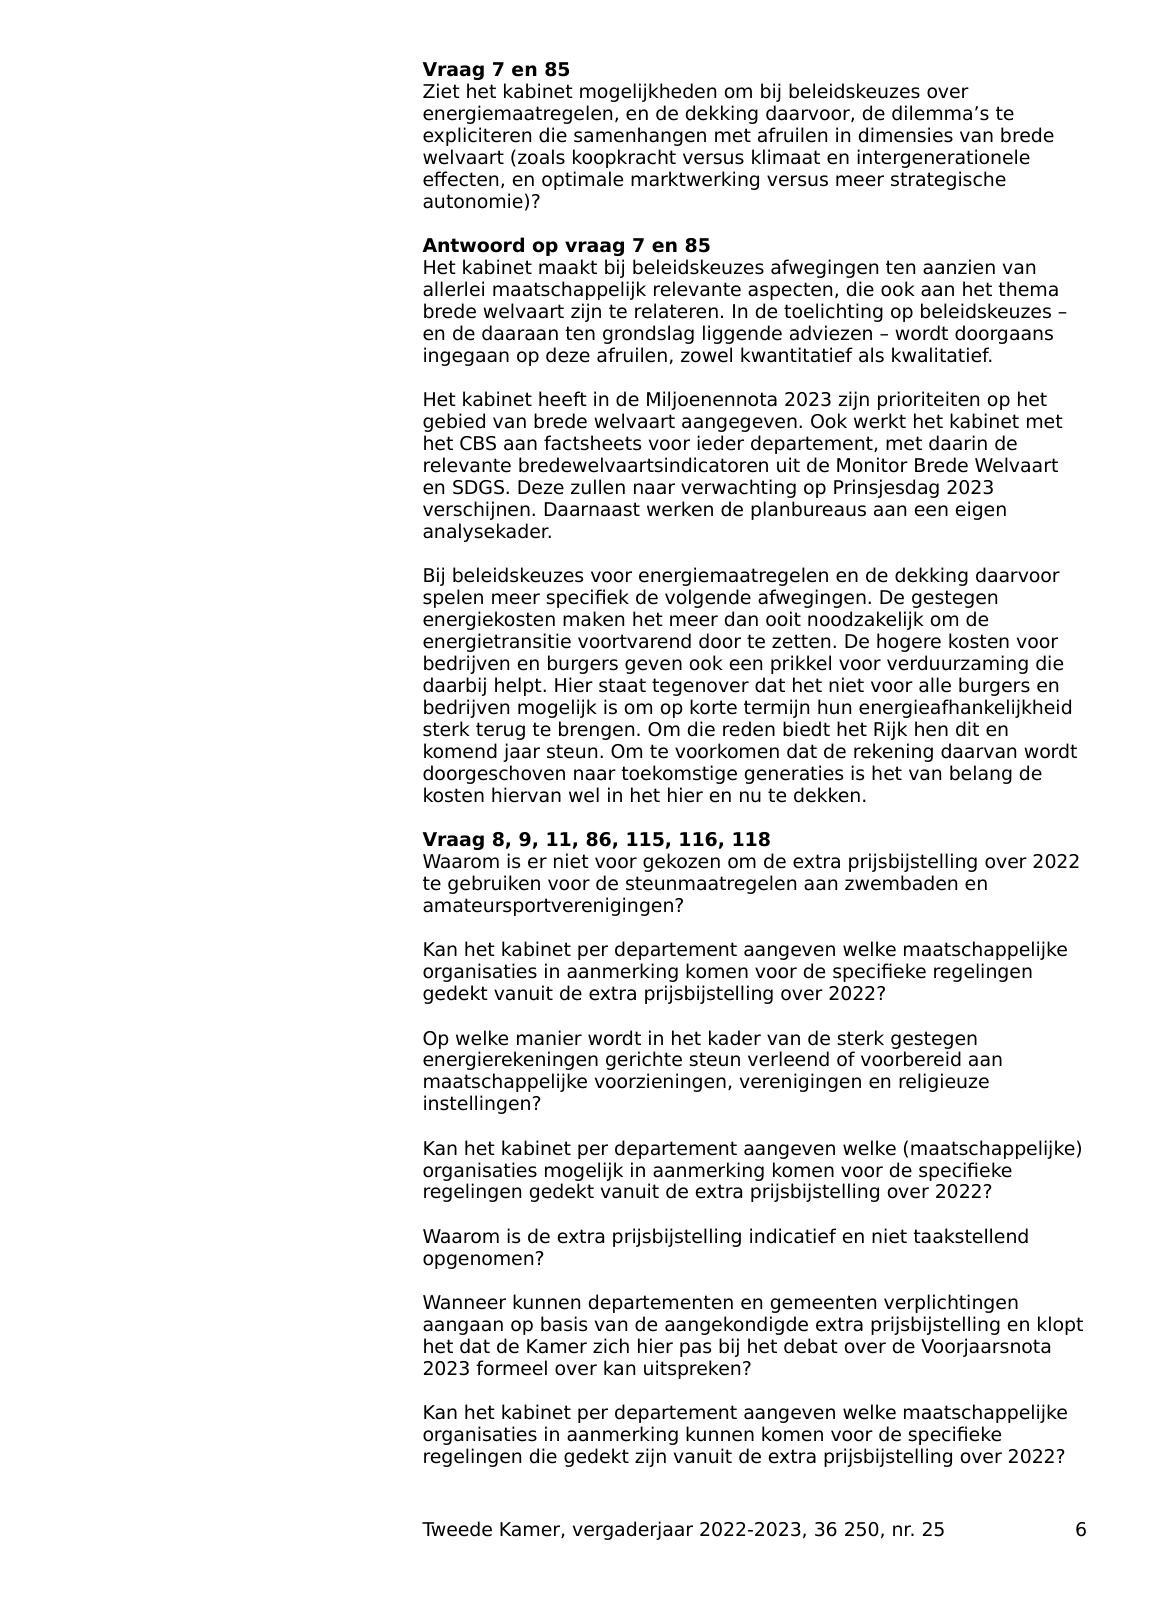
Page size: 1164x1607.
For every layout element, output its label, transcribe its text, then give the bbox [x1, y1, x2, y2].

text Antwoord op vraag 7 en 85 [422, 235, 1087, 257]
text Vraag 7 en 85 [422, 59, 1087, 81]
text Vraag 8, 9, 11, 86, 115, 116, 118 [422, 829, 1087, 851]
text Kan het kabinet per departement aangeven welke maatschappelijke organisaties in aanmerking kunnen komen voor de specifieke regelingen die gedekt zijn vanuit de extra prijsbijstelling over 2022? [422, 1402, 1087, 1468]
text Waarom is er niet voor gekozen om de extra prijsbijstelling over 2022 te gebruiken voor de steunmaatregelen aan zwembaden en amateursportverenigingen? [422, 851, 1087, 917]
text Kan het kabinet per departement aangeven welke maatschappelijke organisaties in aanmerking komen voor de specifieke regelingen gedekt vanuit de extra prijsbijstelling over 2022? [422, 939, 1087, 1005]
text Wanneer kunnen departementen en gemeenten verplichtingen aangaan op basis van de aangekondigde extra prijsbijstelling en klopt het dat de Kamer zich hier pas bij het debat over de Voorjaarsnota 2023 formeel over kan uitspreken? [422, 1292, 1087, 1380]
text Waarom is de extra prijsbijstelling indicatief en niet taakstellend opgenomen? [422, 1226, 1087, 1269]
text Op welke manier wordt in het kader van de sterk gestegen energierekeningen gerichte steun verleend of voorbereid aan maatschappelijke voorzieningen, verenigingen en religieuze instellingen? [422, 1027, 1087, 1115]
text Het kabinet maakt bij beleidskeuzes afwegingen ten aanzien van allerlei maatschappelijk relevante aspecten, die ook aan het thema brede welvaart zijn te relateren. In de toelichting op beleidskeuzes – en de daaraan ten grondslag liggende adviezen – wordt doorgaans ingegaan op deze afruilen, zowel kwantitatief als kwalitatief. [422, 257, 1087, 367]
text Ziet het kabinet mogelijkheden om bij beleidskeuzes over energiemaatregelen, en de dekking daarvoor, de dilemma’s te expliciteren die samenhangen met afruilen in dimensies van brede welvaart (zoals koopkracht versus klimaat en intergenerationele effecten, en optimale marktwerking versus meer strategische autonomie)? [422, 81, 1087, 213]
text Kan het kabinet per departement aangeven welke (maatschappelijke) organisaties mogelijk in aanmerking komen voor de specifieke regelingen gedekt vanuit de extra prijsbijstelling over 2022? [422, 1137, 1087, 1203]
text Het kabinet heeft in de Miljoenennota 2023 zijn prioriteiten op het gebied van brede welvaart aangegeven. Ook werkt het kabinet met het CBS aan factsheets voor ieder departement, met daarin de relevante bredewelvaartsindicatoren uit de Monitor Brede Welvaart en SDGS. Deze zullen naar verwachting op Prinsjesdag 2023 verschijnen. Daarnaast werken de planbureaus aan een eigen analysekader. [422, 389, 1087, 543]
text Bij beleidskeuzes voor energiemaatregelen en de dekking daarvoor spelen meer specifiek de volgende afwegingen. De gestegen energiekosten maken het meer dan ooit noodzakelijk om de energietransitie voortvarend door te zetten. De hogere kosten voor bedrijven en burgers geven ook een prikkel voor verduurzaming die daarbij helpt. Hier staat tegenover dat het niet voor alle burgers en bedrijven mogelijk is om op korte termijn hun energieafhankelijkheid sterk terug te brengen. Om die reden biedt het Rijk hen dit en komend jaar steun. Om te voorkomen dat de rekening daarvan wordt doorgeschoven naar toekomstige generaties is het van belang de kosten hiervan wel in het hier en nu te dekken. [422, 565, 1087, 807]
